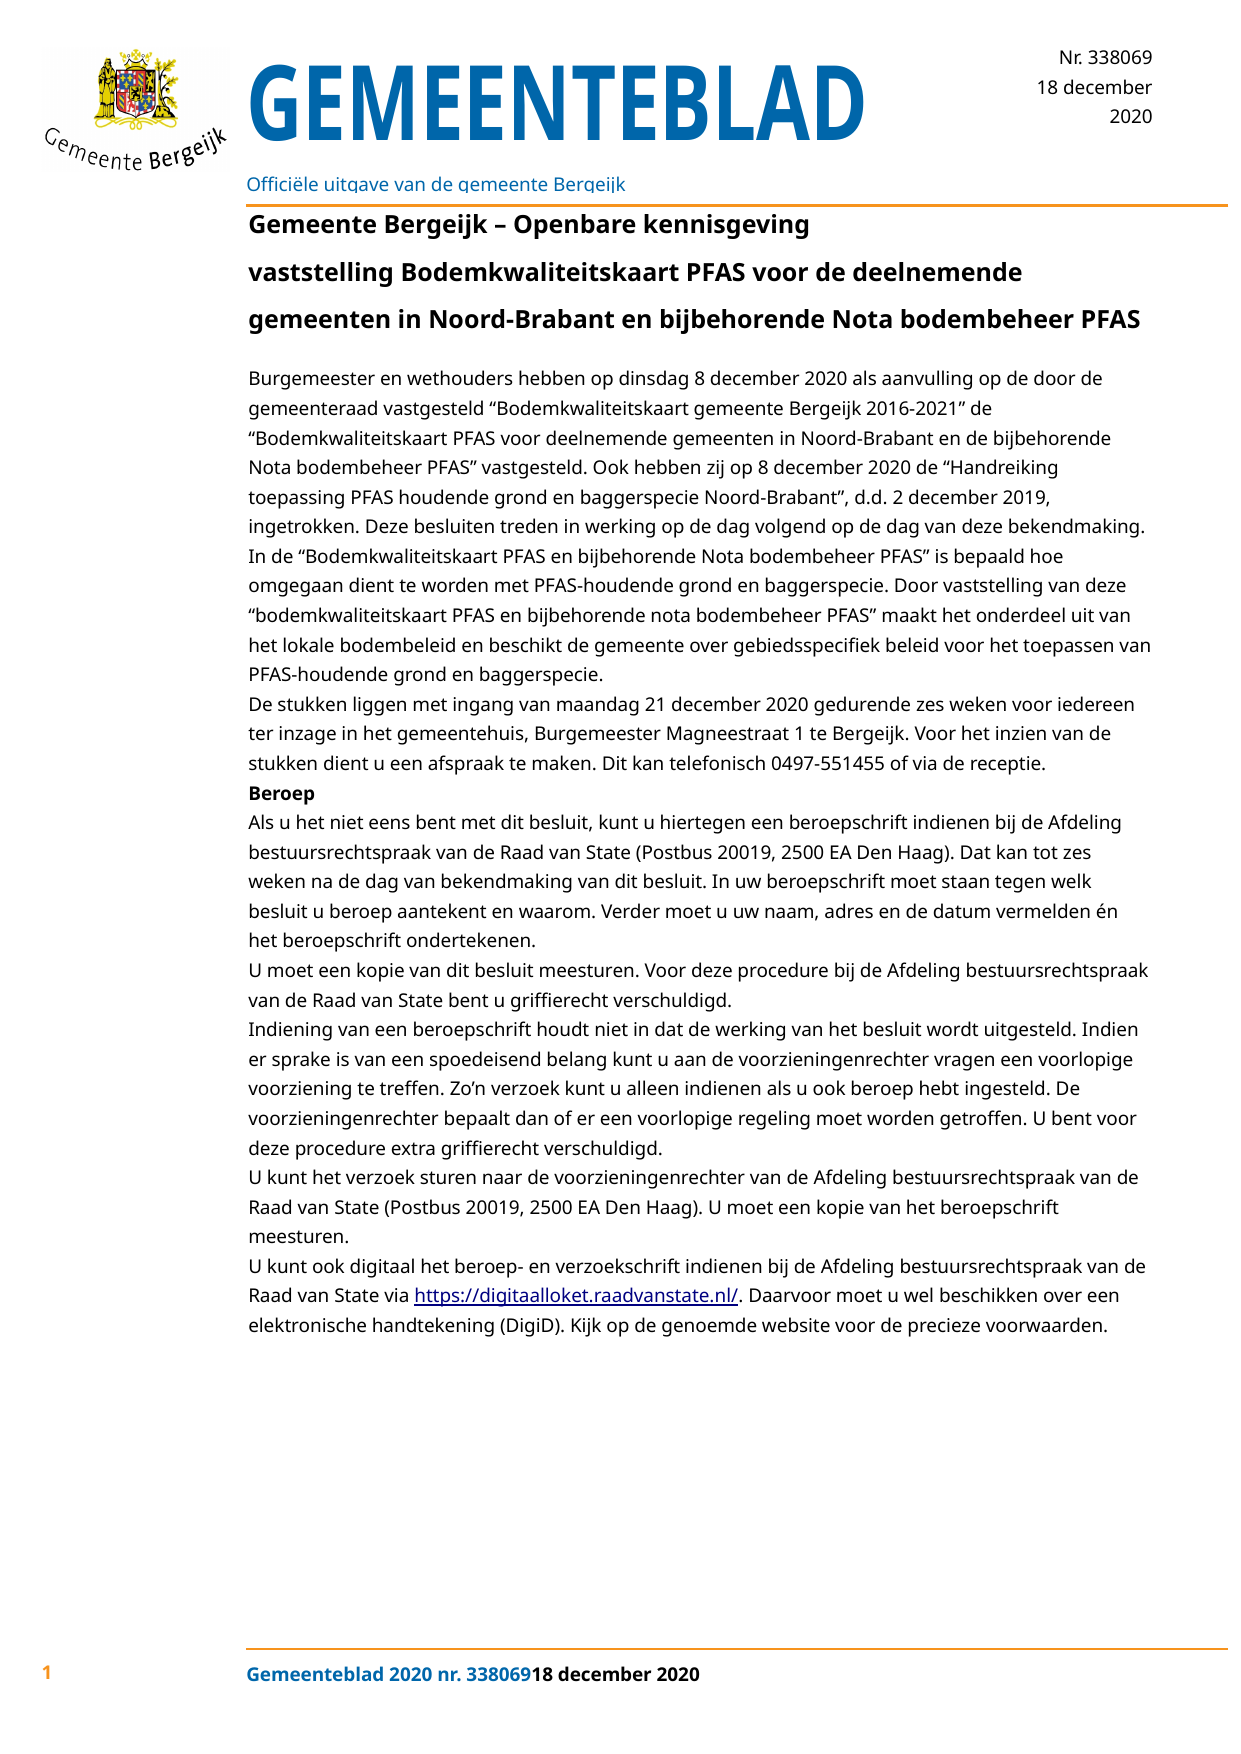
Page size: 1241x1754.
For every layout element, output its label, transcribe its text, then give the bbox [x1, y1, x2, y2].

text In de “Bodemkwaliteitskaart PFAS en bijbehorende Nota bodembeheer PFAS” is bepaald hoe omgegaan dient te worden met PFAS-houdende grond en baggerspecie. Door vaststelling van deze “bodemkwaliteitskaart PFAS en bijbehorende nota bodembeheer PFAS” maakt het onderdeel uit van het lokale bodembeleid en beschikt de gemeente over gebiedsspecifiek beleid voor het toepassen van PFAS-houdende grond en baggerspecie. [248, 543, 1152, 687]
text U moet een kopie van dit besluit meesturen. Voor deze procedure bij de Afdeling bestuursrechtspraak van de Raad van State bent u griffierecht verschuldigd. [248, 957, 1152, 1012]
text Gemeente Bergeijk – Openbare kennisgeving vaststelling Bodemkwaliteitskaart PFAS voor de deelnemende gemeenten in Noord-Brabant en bijbehorende Nota bodembeheer PFAS [248, 207, 1152, 336]
text U kunt ook digitaal het beroep- en verzoekschrift indienen bij de Afdeling bestuursrechtspraak van de Raad van State via https://digitaalloket.raadvanstate.nl/. Daarvoor moet u wel beschikken over een elektronische handtekening (DigiD). Kijk op de genoemde website voor de precieze voorwaarden. [248, 1253, 1152, 1338]
text Burgemeester en wethouders hebben op dinsdag 8 december 2020 als aanvulling op de door de gemeenteraad vastgesteld “Bodemkwaliteitskaart gemeente Bergeijk 2016-2021” de “Bodemkwaliteitskaart PFAS voor deelnemende gemeenten in Noord-Brabant en de bijbehorende Nota bodembeheer PFAS” vastgesteld. Ook hebben zij op 8 december 2020 de “Handreiking toepassing PFAS houdende grond en baggerspecie Noord-Brabant”, d.d. 2 december 2019, ingetrokken. Deze besluiten treden in werking op de dag volgend op de dag van deze bekendmaking. [248, 366, 1152, 539]
text U kunt het verzoek sturen naar de voorzieningenrechter van de Afdeling bestuursrechtspraak van de Raad van State (Postbus 20019, 2500 EA Den Haag). U moet een kopie van het beroepschrift meesturen. [248, 1164, 1152, 1249]
text Als u het niet eens bent met dit besluit, kunt u hiertegen een beroepschrift indienen bij de Afdeling bestuursrechtspraak van de Raad van State (Postbus 20019, 2500 EA Den Haag). Dat kan tot zes weken na de dag van bekendmaking van dit besluit. In uw beroepschrift moet staan tegen welk besluit u beroep aantekent en waarom. Verder moet u uw naam, adres en de datum vermelden én het beroepschrift ondertekenen. [248, 809, 1152, 953]
picture [41, 47, 231, 172]
text Indiening van een beroepschrift houdt niet in dat de werking van het besluit wordt uitgesteld. Indien er sprake is van een spoedeisend belang kunt u aan de voorzieningenrechter vragen een voorlopige voorziening te treffen. Zo’n verzoek kunt u alleen indienen als u ook beroep hebt ingesteld. De voorzieningenrechter bepaalt dan of er een voorlopige regeling moet worden getroffen. U bent voor deze procedure extra griffierecht verschuldigd. [248, 1016, 1152, 1160]
text De stukken liggen met ingang van maandag 21 december 2020 gedurende zes weken voor iedereen ter inzage in het gemeentehuis, Burgemeester Magneestraat 1 te Bergeijk. Voor het inzien van de stukken dient u een afspraak te maken. Dit kan telefonisch 0497-551455 of via de receptie. [248, 691, 1152, 776]
text Beroep [248, 780, 1152, 805]
